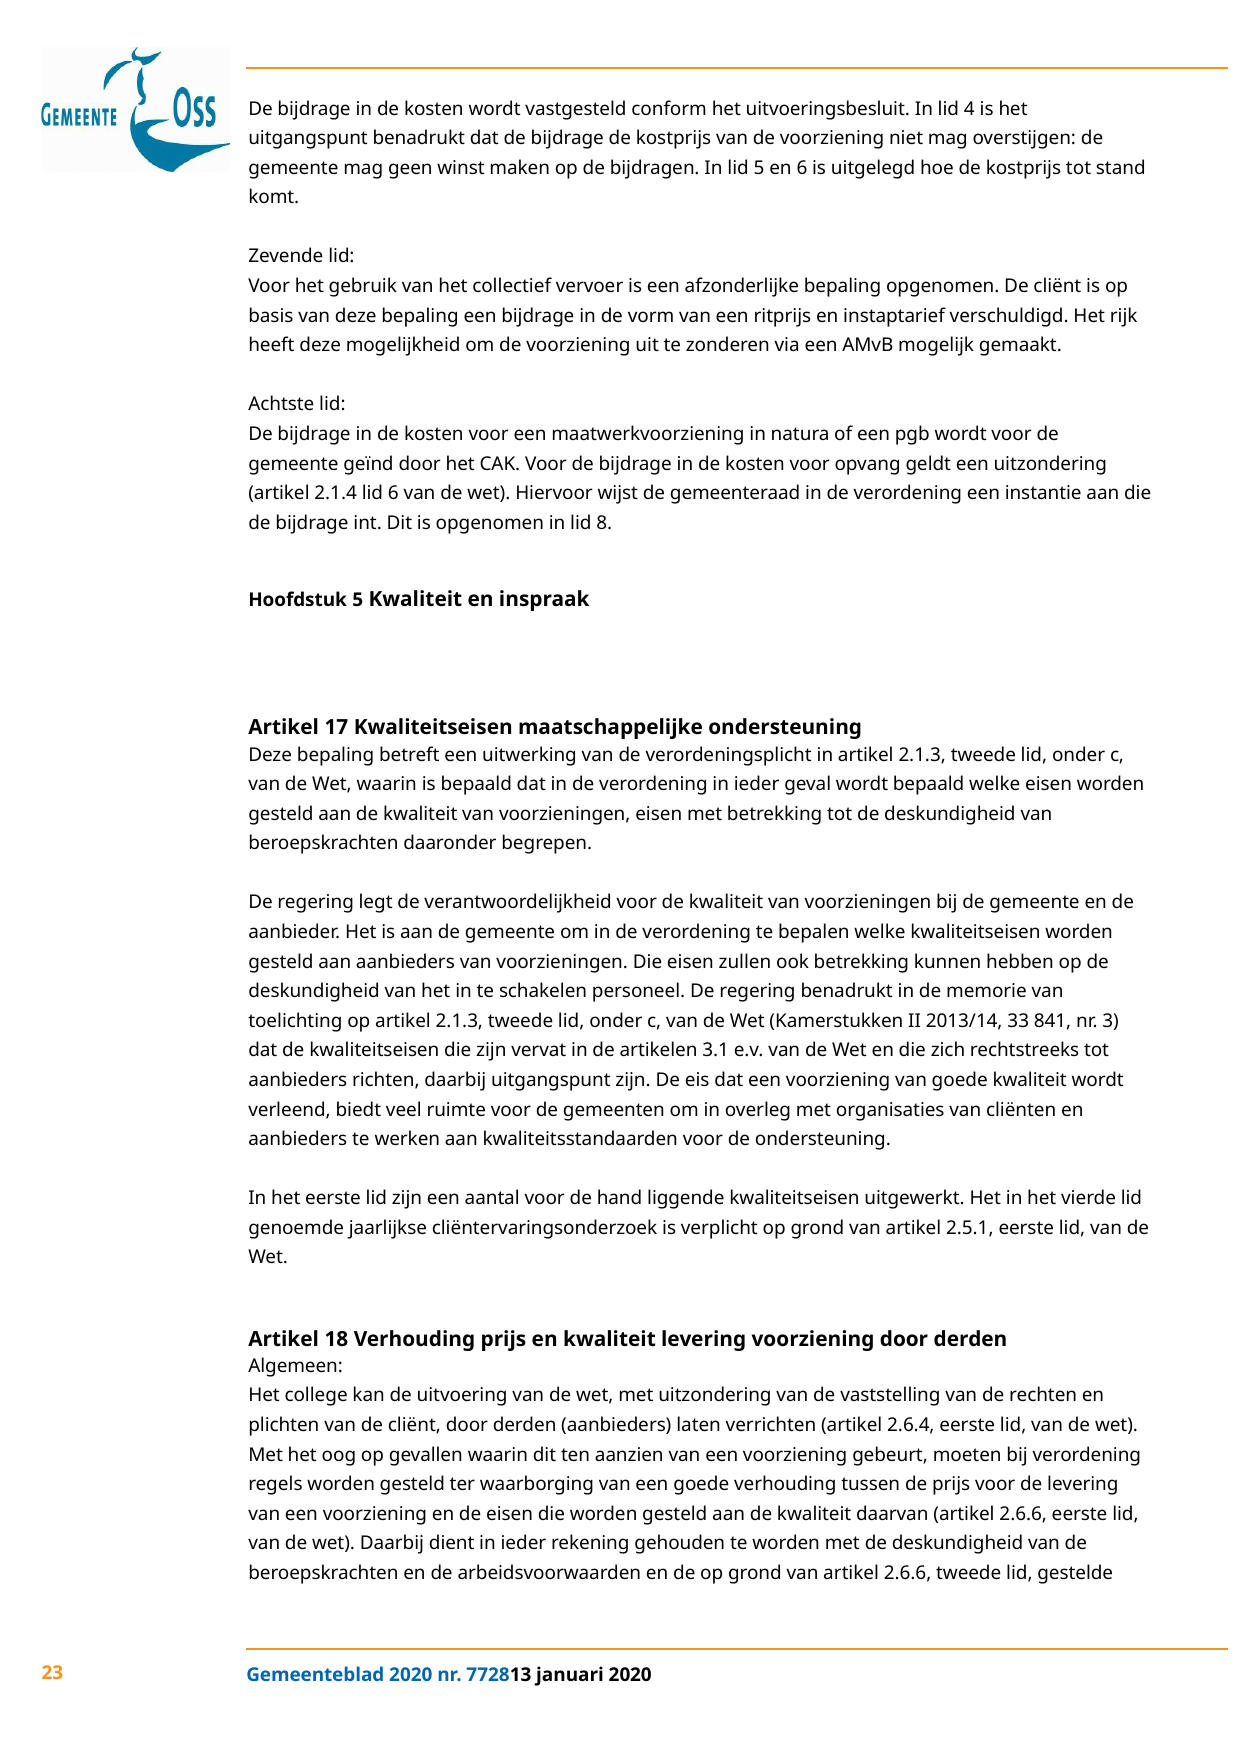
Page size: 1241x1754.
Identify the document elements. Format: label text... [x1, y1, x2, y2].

picture [41, 47, 231, 172]
text Artikel 18 Verhouding prijs en kwaliteit levering voorziening door derden [248, 1324, 1152, 1352]
text Hoofdstuk 5 Kwaliteit en inspraak [248, 584, 1152, 613]
text Artikel 17 Kwaliteitseisen maatschappelijke ondersteuning [248, 712, 1152, 741]
text Achtste lid: [248, 391, 1152, 416]
text Deze bepaling betreft een uitwerking van de verordeningsplicht in artikel 2.1.3, tweede lid, onder c, van de Wet, waarin is bepaald dat in de verordening in ieder geval wordt bepaald welke eisen worden gesteld aan de kwaliteit van voorzieningen, eisen met betrekking tot de deskundigheid van beroepskrachten daaronder begrepen. [248, 741, 1152, 855]
text Algemeen: [248, 1352, 1152, 1378]
text De bijdrage in de kosten wordt vastgesteld conform het uitvoeringsbesluit. In lid 4 is het uitgangspunt benadrukt dat de bijdrage de kostprijs van de voorziening niet mag overstijgen: de gemeente mag geen winst maken op de bijdragen. In lid 5 en 6 is uitgelegd hoe de kostprijs tot stand komt. [248, 95, 1152, 209]
text Zevende lid: [248, 243, 1152, 268]
text Voor het gebruik van het collectief vervoer is een afzonderlijke bepaling opgenomen. De cliënt is op basis van deze bepaling een bijdrage in de vorm van een ritprijs en instaptarief verschuldigd. Het rijk heeft deze mogelijkheid om de voorziening uit te zonderen via een AMvB mogelijk gemaakt. [248, 272, 1152, 357]
text De bijdrage in de kosten voor een maatwerkvoorziening in natura of een pgb wordt voor de gemeente geïnd door het CAK. Voor de bijdrage in de kosten voor opvang geldt een uitzondering (artikel 2.1.4 lid 6 van de wet). Hiervoor wijst de gemeenteraad in de verordening een instantie aan die de bijdrage int. Dit is opgenomen in lid 8. [248, 420, 1152, 535]
text Het college kan de uitvoering van de wet, met uitzondering van de vaststelling van de rechten en plichten van de cliënt, door derden (aanbieders) laten verrichten (artikel 2.6.4, eerste lid, van de wet). Met het oog op gevallen waarin dit ten aanzien van een voorziening gebeurt, moeten bij verordening regels worden gesteld ter waarborging van een goede verhouding tussen de prijs voor de levering van een voorziening en de eisen die worden gesteld aan de kwaliteit daarvan (artikel 2.6.6, eerste lid, van de wet). Daarbij dient in ieder rekening gehouden te worden met de deskundigheid van de beroepskrachten en de arbeidsvoorwaarden en de op grond van artikel 2.6.6, tweede lid, gestelde [248, 1382, 1152, 1585]
text In het eerste lid zijn een aantal voor de hand liggende kwaliteitseisen uitgewerkt. Het in het vierde lid genoemde jaarlijkse cliëntervaringsonderzoek is verplicht op grond van artikel 2.5.1, eerste lid, van de Wet. [248, 1184, 1152, 1269]
text De regering legt de verantwoordelijkheid voor de kwaliteit van voorzieningen bij de gemeente en de aanbieder. Het is aan de gemeente om in de verordening te bepalen welke kwaliteitseisen worden gesteld aan aanbieders van voorzieningen. Die eisen zullen ook betrekking kunnen hebben op de deskundigheid van het in te schakelen personeel. De regering benadrukt in de memorie van toelichting op artikel 2.1.3, tweede lid, onder c, van de Wet (Kamerstukken II 2013/14, 33 841, nr. 3) dat de kwaliteitseisen die zijn vervat in de artikelen 3.1 e.v. van de Wet en die zich rechtstreeks tot aanbieders richten, daarbij uitgangspunt zijn. De eis dat een voorziening van goede kwaliteit wordt verleend, biedt veel ruimte voor de gemeenten om in overleg met organisaties van cliënten en aanbieders te werken aan kwaliteitsstandaarden voor de ondersteuning. [248, 889, 1152, 1151]
